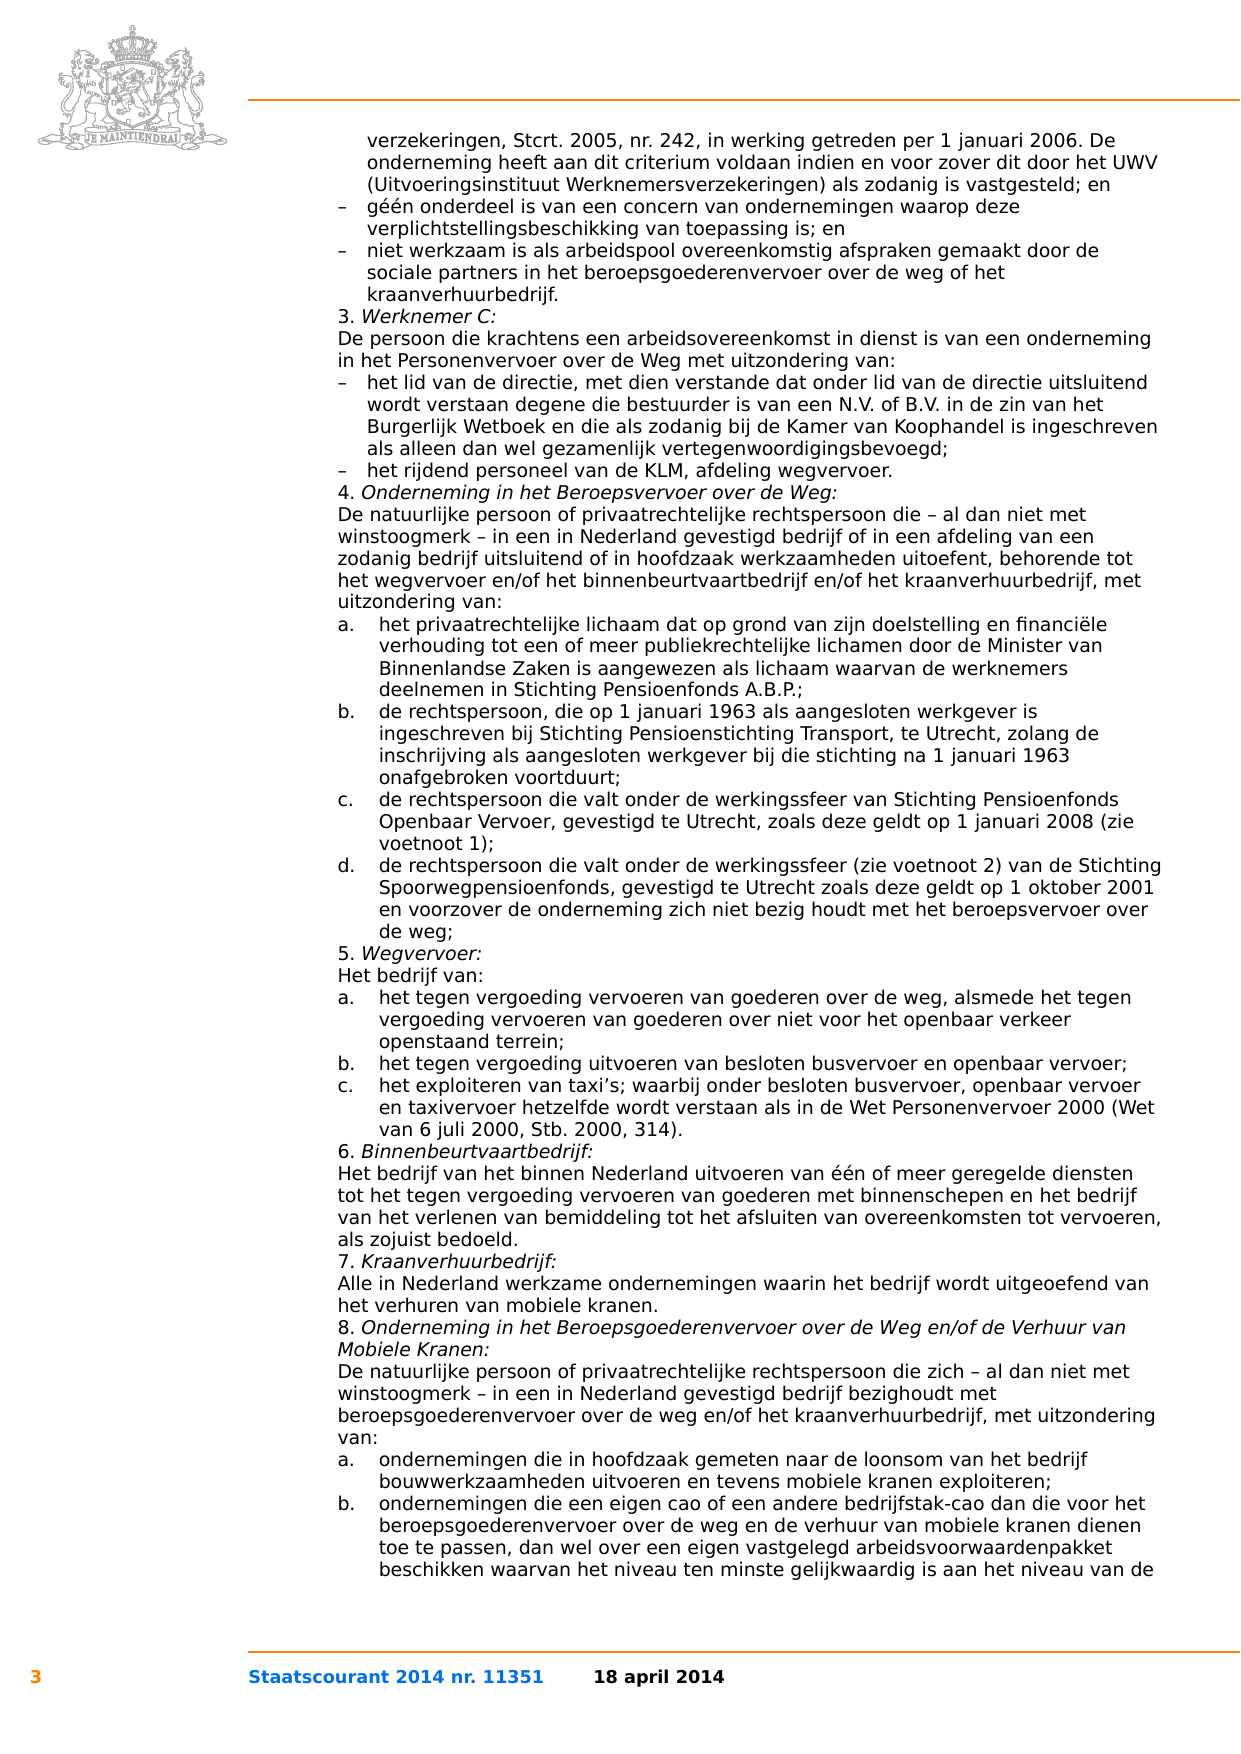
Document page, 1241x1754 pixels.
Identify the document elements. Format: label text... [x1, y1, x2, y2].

text a. ondernemingen die in hoofdzaak gemeten naar de loonsom van het bedrijf bouwwerkzaamheden uitvoeren en tevens mobiele kranen exploiteren; [337, 1449, 1163, 1493]
text Het bedrijf van: [337, 965, 1163, 987]
text c. de rechtspersoon die valt onder de werkingssfeer van Stichting Pensioenfonds Openbaar Vervoer, gevestigd te Utrecht, zoals deze geldt op 1 januari 2008 (zie voetnoot 1); [337, 789, 1163, 855]
text 4. Onderneming in het Beroepsvervoer over de Weg: [337, 482, 1163, 503]
text De natuurlijke persoon of privaatrechtelijke rechtspersoon die zich – al dan niet met winstoogmerk – in een in Nederland gevestigd bedrijf bezighoudt met beroepsgoederenvervoer over de weg en/of het kraanverhuurbedrijf, met uitzondering van: [337, 1361, 1163, 1449]
text b. het tegen vergoeding uitvoeren van besloten busvervoer en openbaar vervoer; [337, 1053, 1163, 1075]
text a. het privaatrechtelijke lichaam dat op grond van zijn doelstelling en financiële verhouding tot een of meer publiekrechtelijke lichamen door de Minister van Binnenlandse Zaken is aangewezen als lichaam waarvan de werknemers deelnemen in Stichting Pensioenfonds A.B.P.; [337, 613, 1163, 701]
text 8. Onderneming in het Beroepsgoederenvervoer over de Weg en/of de Verhuur van Mobiele Kranen: [337, 1317, 1163, 1361]
text – géén onderdeel is van een concern van ondernemingen waarop deze verplichtstellingsbeschikking van toepassing is; en [337, 196, 1163, 240]
text c. het exploiteren van taxi’s; waarbij onder besloten busvervoer, openbaar vervoer en taxivervoer hetzelfde wordt verstaan als in de Wet Personenvervoer 2000 (Wet van 6 juli 2000, Stb. 2000, 314). [337, 1075, 1163, 1141]
text b. de rechtspersoon, die op 1 januari 1963 als aangesloten werkgever is ingeschreven bij Stichting Pensioenstichting Transport, te Utrecht, zolang de inschrijving als aangesloten werkgever bij die stichting na 1 januari 1963 onafgebroken voortduurt; [337, 701, 1163, 789]
text Het bedrijf van het binnen Nederland uitvoeren van één of meer geregelde diensten tot het tegen vergoeding vervoeren van goederen met binnenschepen en het bedrijf van het verlenen van bemiddeling tot het afsluiten van overeenkomsten tot vervoeren, als zojuist bedoeld. [337, 1163, 1163, 1251]
text – het lid van de directie, met dien verstande dat onder lid van de directie uitsluitend wordt verstaan degene die bestuurder is van een N.V. of B.V. in de zin van het Burgerlijk Wetboek en die als zodanig bij de Kamer van Koophandel is ingeschreven als alleen dan wel gezamenlijk vertegenwoordigingsbevoegd; [337, 372, 1163, 459]
text verzekeringen, Stcrt. 2005, nr. 242, in werking getreden per 1 januari 2006. De onderneming heeft aan dit criterium voldaan indien en voor zover dit door het UWV (Uitvoeringsinstituut Werknemersverzekeringen) als zodanig is vastgesteld; en [337, 130, 1163, 196]
text Alle in Nederland werkzame ondernemingen waarin het bedrijf wordt uitgeoefend van het verhuren van mobiele kranen. [337, 1273, 1163, 1317]
text 7. Kraanverhuurbedrijf: [337, 1251, 1163, 1273]
text d. de rechtspersoon die valt onder de werkingssfeer (zie voetnoot 2) van de Stichting Spoorwegpensioenfonds, gevestigd te Utrecht zoals deze geldt op 1 oktober 2001 en voorzover de onderneming zich niet bezig houdt met het beroepsvervoer over de weg; [337, 855, 1163, 943]
text 3. Werknemer C: [337, 306, 1163, 328]
text b. ondernemingen die een eigen cao of een andere bedrijfstak-cao dan die voor het beroepsgoederenvervoer over de weg en de verhuur van mobiele kranen dienen toe te passen, dan wel over een eigen vastgelegd arbeidsvoorwaardenpakket beschikken waarvan het niveau ten minste gelijkwaardig is aan het niveau van de [337, 1493, 1163, 1581]
text a. het tegen vergoeding vervoeren van goederen over de weg, alsmede het tegen vergoeding vervoeren van goederen over niet voor het openbaar verkeer openstaand terrein; [337, 987, 1163, 1053]
text – niet werkzaam is als arbeidspool overeenkomstig afspraken gemaakt door de sociale partners in het beroepsgoederenvervoer over de weg of het kraanverhuurbedrijf. [337, 240, 1163, 306]
text De persoon die krachtens een arbeidsovereenkomst in dienst is van een onderneming in het Personenvervoer over de Weg met uitzondering van: [337, 328, 1163, 372]
text – het rijdend personeel van de KLM, afdeling wegvervoer. [337, 459, 1163, 482]
text De natuurlijke persoon of privaatrechtelijke rechtspersoon die – al dan niet met winstoogmerk – in een in Nederland gevestigd bedrijf of in een afdeling van een zodanig bedrijf uitsluitend of in hoofdzaak werkzaamheden uitoefent, behorende tot het wegvervoer en/of het binnenbeurtvaartbedrijf en/of het kraanverhuurbedrijf, met uitzondering van: [337, 503, 1163, 613]
text 6. Binnenbeurtvaartbedrijf: [337, 1141, 1163, 1163]
picture [38, 25, 227, 150]
text 5. Wegvervoer: [337, 943, 1163, 965]
